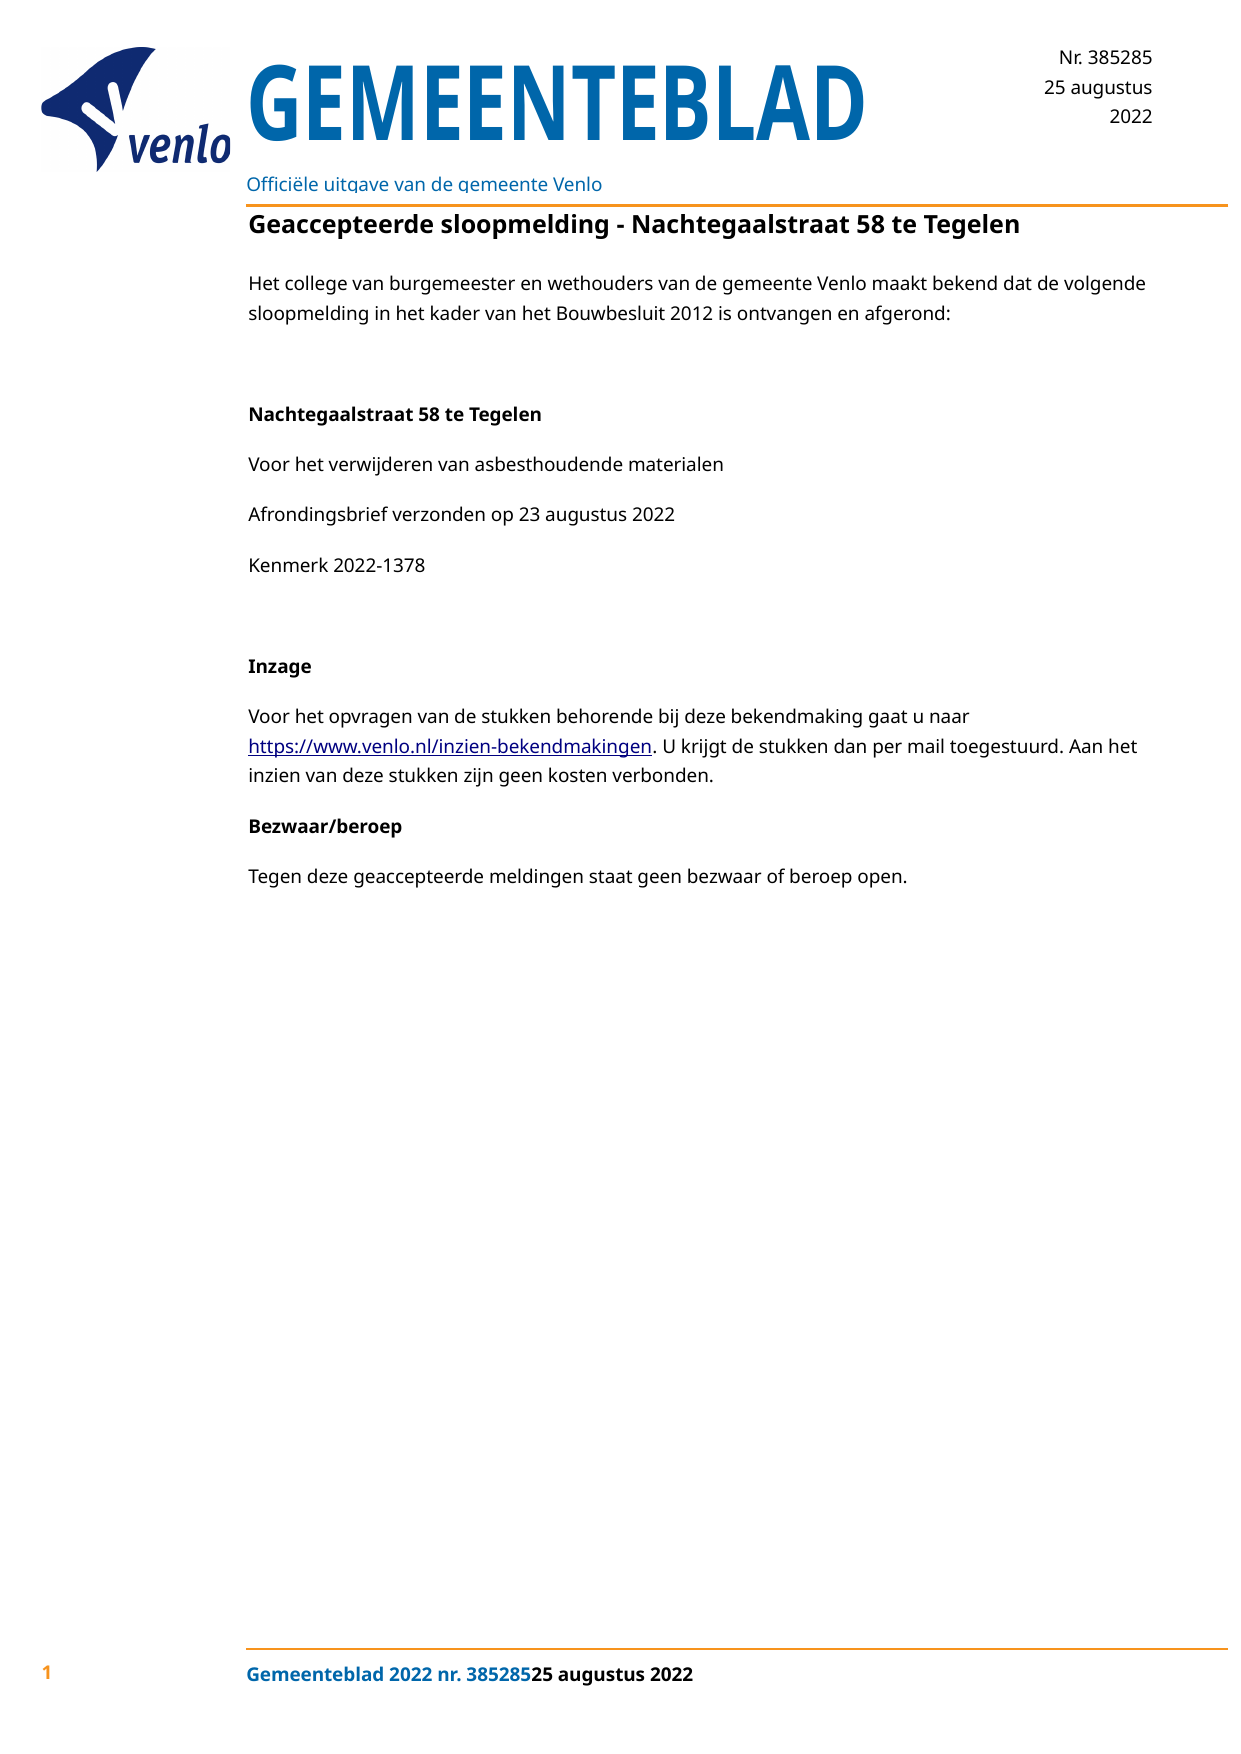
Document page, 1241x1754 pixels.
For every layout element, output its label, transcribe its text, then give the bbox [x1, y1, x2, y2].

text Voor het verwijderen van asbesthoudende materialen [248, 451, 1152, 477]
text Voor het opvragen van de stukken behorende bij deze bekendmaking gaat u naar https://www.venlo.nl/inzien-bekendmakingen. U krijgt de stukken dan per mail toegestuurd. Aan het inzien van deze stukken zijn geen kosten verbonden. [248, 703, 1152, 788]
text Het college van burgemeester en wethouders van de gemeente Venlo maakt bekend dat de volgende sloopmelding in het kader van het Bouwbesluit 2012 is ontvangen en afgerond: [248, 270, 1152, 326]
text Nachtegaalstraat 58 te Tegelen [248, 401, 1152, 426]
text Inzage [248, 653, 1152, 678]
text Afrondingsbrief verzonden op 23 augustus 2022 [248, 502, 1152, 527]
text Kenmerk 2022-1378 [248, 552, 1152, 578]
picture [41, 47, 231, 172]
text Tegen deze geaccepteerde meldingen staat geen bezwaar of beroep open. [248, 863, 1152, 889]
text Bezwaar/beroep [248, 813, 1152, 838]
text Geaccepteerde sloopmelding - Nachtegaalstraat 58 te Tegelen [248, 207, 1152, 241]
